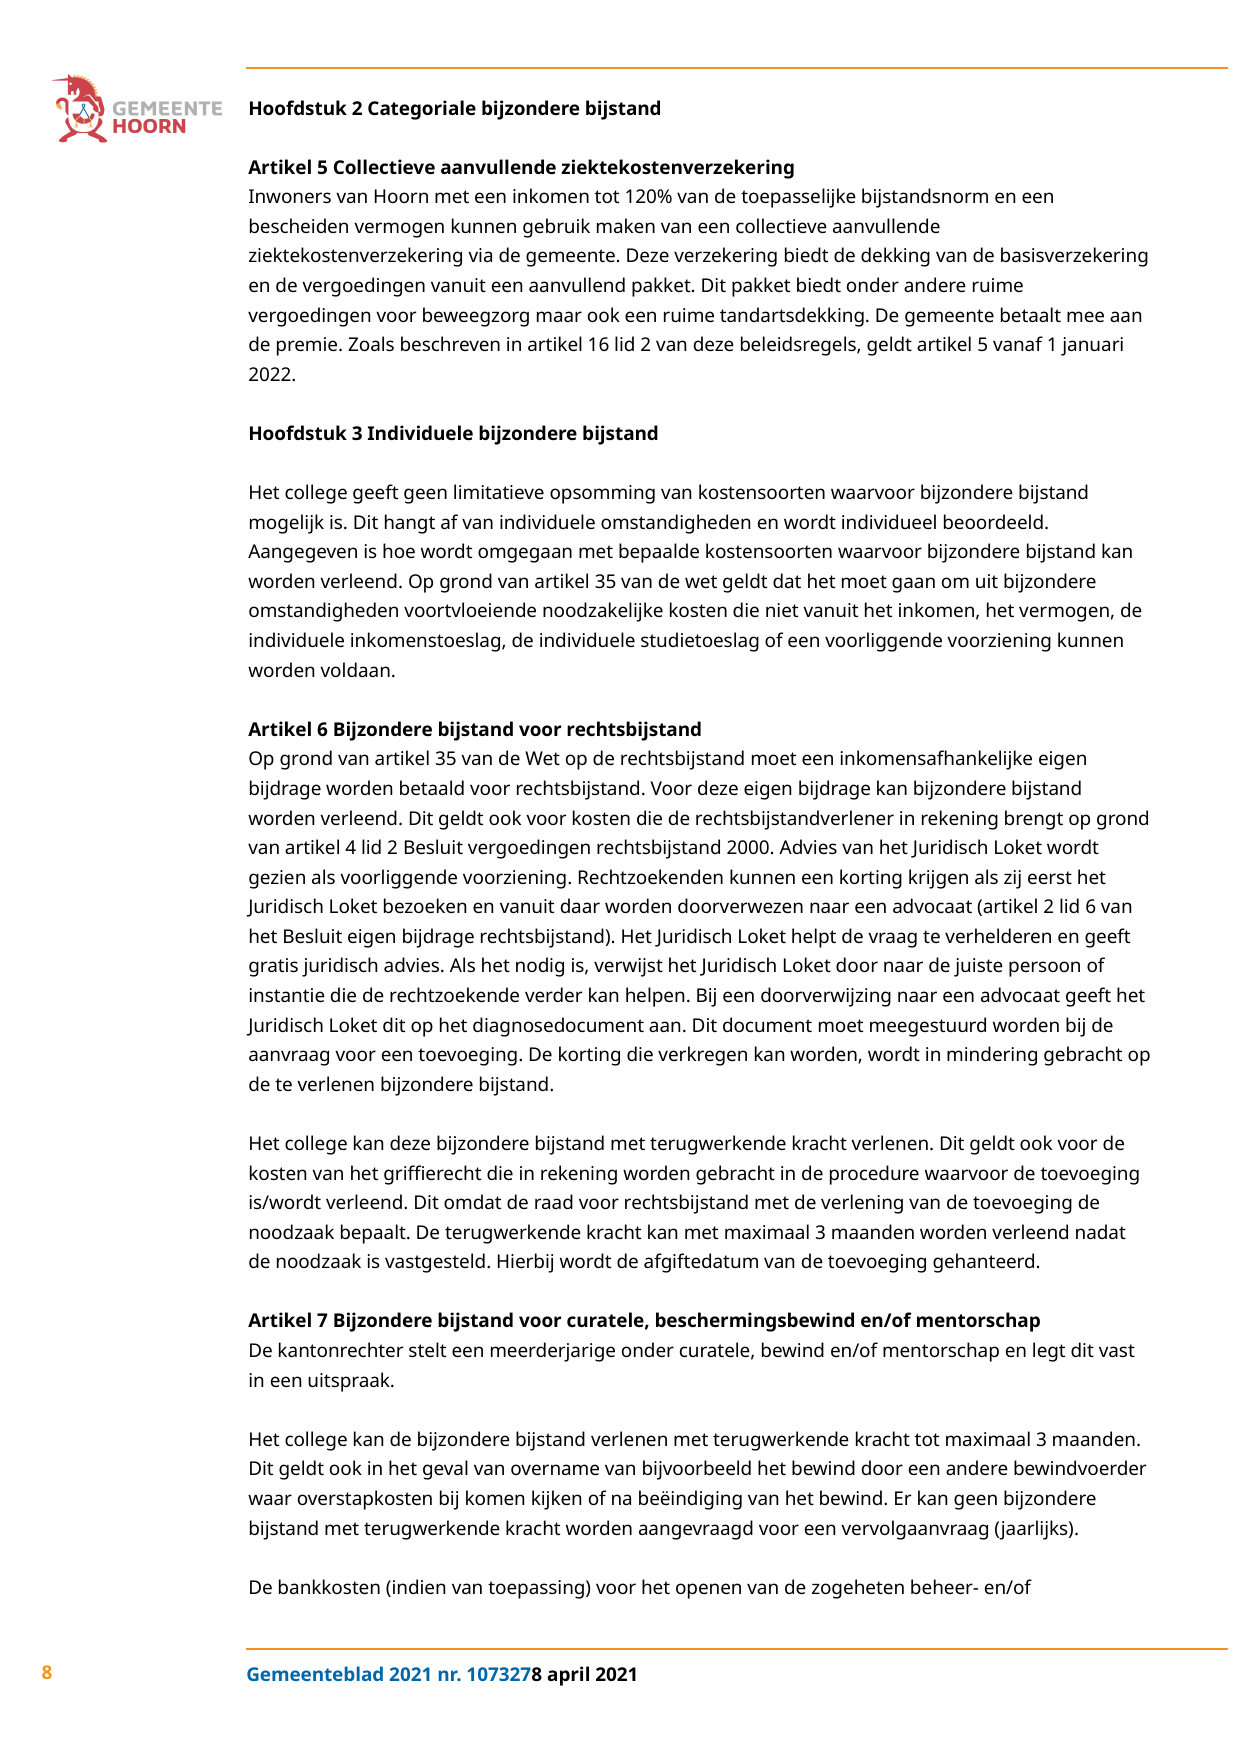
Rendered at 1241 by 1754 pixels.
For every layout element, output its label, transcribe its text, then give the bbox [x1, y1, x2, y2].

text De kantonrechter stelt een meerderjarige onder curatele, bewind en/of mentorschap en legt dit vast in een uitspraak. [248, 1337, 1152, 1393]
text Op grond van artikel 35 van de Wet op de rechtsbijstand moet een inkomensafhankelijke eigen bijdrage worden betaald voor rechtsbijstand. Voor deze eigen bijdrage kan bijzondere bijstand worden verleend. Dit geldt ook voor kosten die de rechtsbijstandverlener in rekening brengt op grond van artikel 4 lid 2 Besluit vergoedingen rechtsbijstand 2000. Advies van het Juridisch Loket wordt gezien als voorliggende voorziening. Rechtzoekenden kunnen een korting krijgen als zij eerst het Juridisch Loket bezoeken en vanuit daar worden doorverwezen naar een advocaat (artikel 2 lid 6 van het Besluit eigen bijdrage rechtsbijstand). Het Juridisch Loket helpt de vraag te verhelderen en geeft gratis juridisch advies. Als het nodig is, verwijst het Juridisch Loket door naar de juiste persoon of instantie die de rechtzoekende verder kan helpen. Bij een doorverwijzing naar een advocaat geeft het Juridisch Loket dit op het diagnosedocument aan. Dit document moet meegestuurd worden bij de aanvraag voor een toevoeging. De korting die verkregen kan worden, wordt in mindering gebracht op de te verlenen bijzondere bijstand. [248, 746, 1152, 1097]
picture [41, 47, 231, 172]
text Het college kan deze bijzondere bijstand met terugwerkende kracht verlenen. Dit geldt ook voor de kosten van het griffierecht die in rekening worden gebracht in de procedure waarvoor de toevoeging is/wordt verleend. Dit omdat de raad voor rechtsbijstand met de verlening van de toevoeging de noodzaak bepaalt. De terugwerkende kracht kan met maximaal 3 maanden worden verleend nadat de noodzaak is vastgesteld. Hierbij wordt de afgiftedatum van de toevoeging gehanteerd. [248, 1130, 1152, 1274]
text Hoofdstuk 2 Categoriale bijzondere bijstand [248, 95, 1152, 121]
text Artikel 5 Collectieve aanvullende ziektekostenverzekering [248, 154, 1152, 180]
text Artikel 7 Bijzondere bijstand voor curatele, beschermingsbewind en/of mentorschap [248, 1308, 1152, 1333]
text Inwoners van Hoorn met een inkomen tot 120% van de toepasselijke bijstandsnorm en een bescheiden vermogen kunnen gebruik maken van een collectieve aanvullende ziektekostenverzekering via de gemeente. Deze verzekering biedt de dekking van de basisverzekering en de vergoedingen vanuit een aanvullend pakket. Dit pakket biedt onder andere ruime vergoedingen voor beweegzorg maar ook een ruime tandartsdekking. De gemeente betaalt mee aan de premie. Zoals beschreven in artikel 16 lid 2 van deze beleidsregels, geldt artikel 5 vanaf 1 januari 2022. [248, 183, 1152, 387]
text Artikel 6 Bijzondere bijstand voor rechtsbijstand [248, 716, 1152, 742]
text Het college kan de bijzondere bijstand verlenen met terugwerkende kracht tot maximaal 3 maanden. Dit geldt ook in het geval van overname van bijvoorbeeld het bewind door een andere bewindvoerder waar overstapkosten bij komen kijken of na beëindiging van het bewind. Er kan geen bijzondere bijstand met terugwerkende kracht worden aangevraagd voor een vervolgaanvraag (jaarlijks). [248, 1426, 1152, 1541]
text De bankkosten (indien van toepassing) voor het openen van de zogeheten beheer- en/of [248, 1574, 1152, 1600]
text Hoofdstuk 3 Individuele bijzondere bijstand [248, 420, 1152, 446]
text Het college geeft geen limitatieve opsomming van kostensoorten waarvoor bijzondere bijstand mogelijk is. Dit hangt af van individuele omstandigheden en wordt individueel beoordeeld. Aangegeven is hoe wordt omgegaan met bepaalde kostensoorten waarvoor bijzondere bijstand kan worden verleend. Op grond van artikel 35 van de wet geldt dat het moet gaan om uit bijzondere omstandigheden voortvloeiende noodzakelijke kosten die niet vanuit het inkomen, het vermogen, de individuele inkomenstoeslag, de individuele studietoeslag of een voorliggende voorziening kunnen worden voldaan. [248, 479, 1152, 683]
